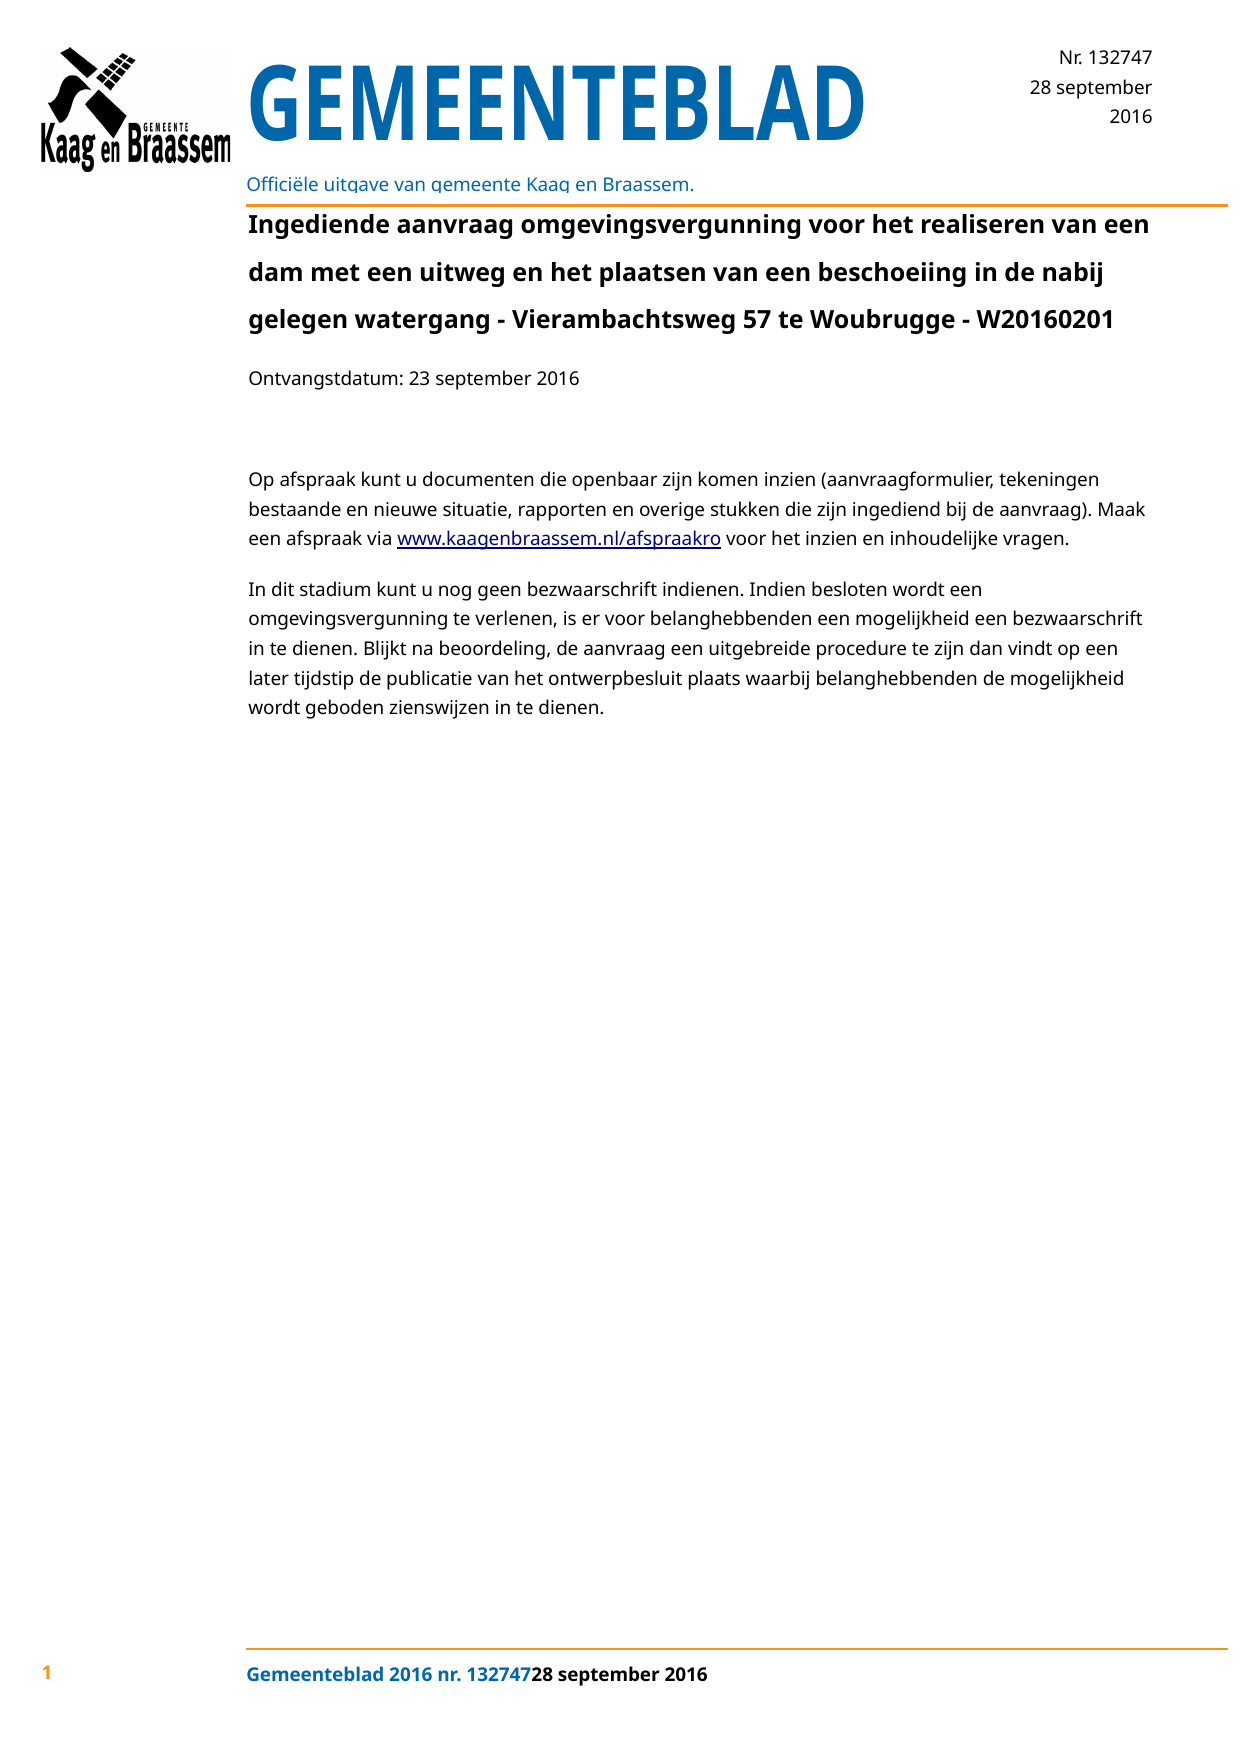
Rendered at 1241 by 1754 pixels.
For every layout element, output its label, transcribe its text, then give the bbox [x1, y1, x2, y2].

picture [41, 47, 231, 172]
text Ontvangstdatum: 23 september 2016 [248, 366, 1152, 391]
text Ingediende aanvraag omgevingsvergunning voor het realiseren van een dam met een uitweg en het plaatsen van een beschoeiing in de nabij gelegen watergang - Vierambachtsweg 57 te Woubrugge - W20160201 [248, 207, 1152, 336]
text Op afspraak kunt u documenten die openbaar zijn komen inzien (aanvraagformulier, tekeningen bestaande en nieuwe situatie, rapporten en overige stukken die zijn ingediend bij de aanvraag). Maak een afspraak via www.kaagenbraassem.nl/afspraakro voor het inzien en inhoudelijke vragen. [248, 466, 1152, 551]
text In dit stadium kunt u nog geen bezwaarschrift indienen. Indien besloten wordt een omgevingsvergunning te verlenen, is er voor belanghebbenden een mogelijkheid een bezwaarschrift in te dienen. Blijkt na beoordeling, de aanvraag een uitgebreide procedure te zijn dan vindt op een later tijdstip de publicatie van het ontwerpbesluit plaats waarbij belanghebbenden de mogelijkheid wordt geboden zienswijzen in te dienen. [248, 576, 1152, 720]
